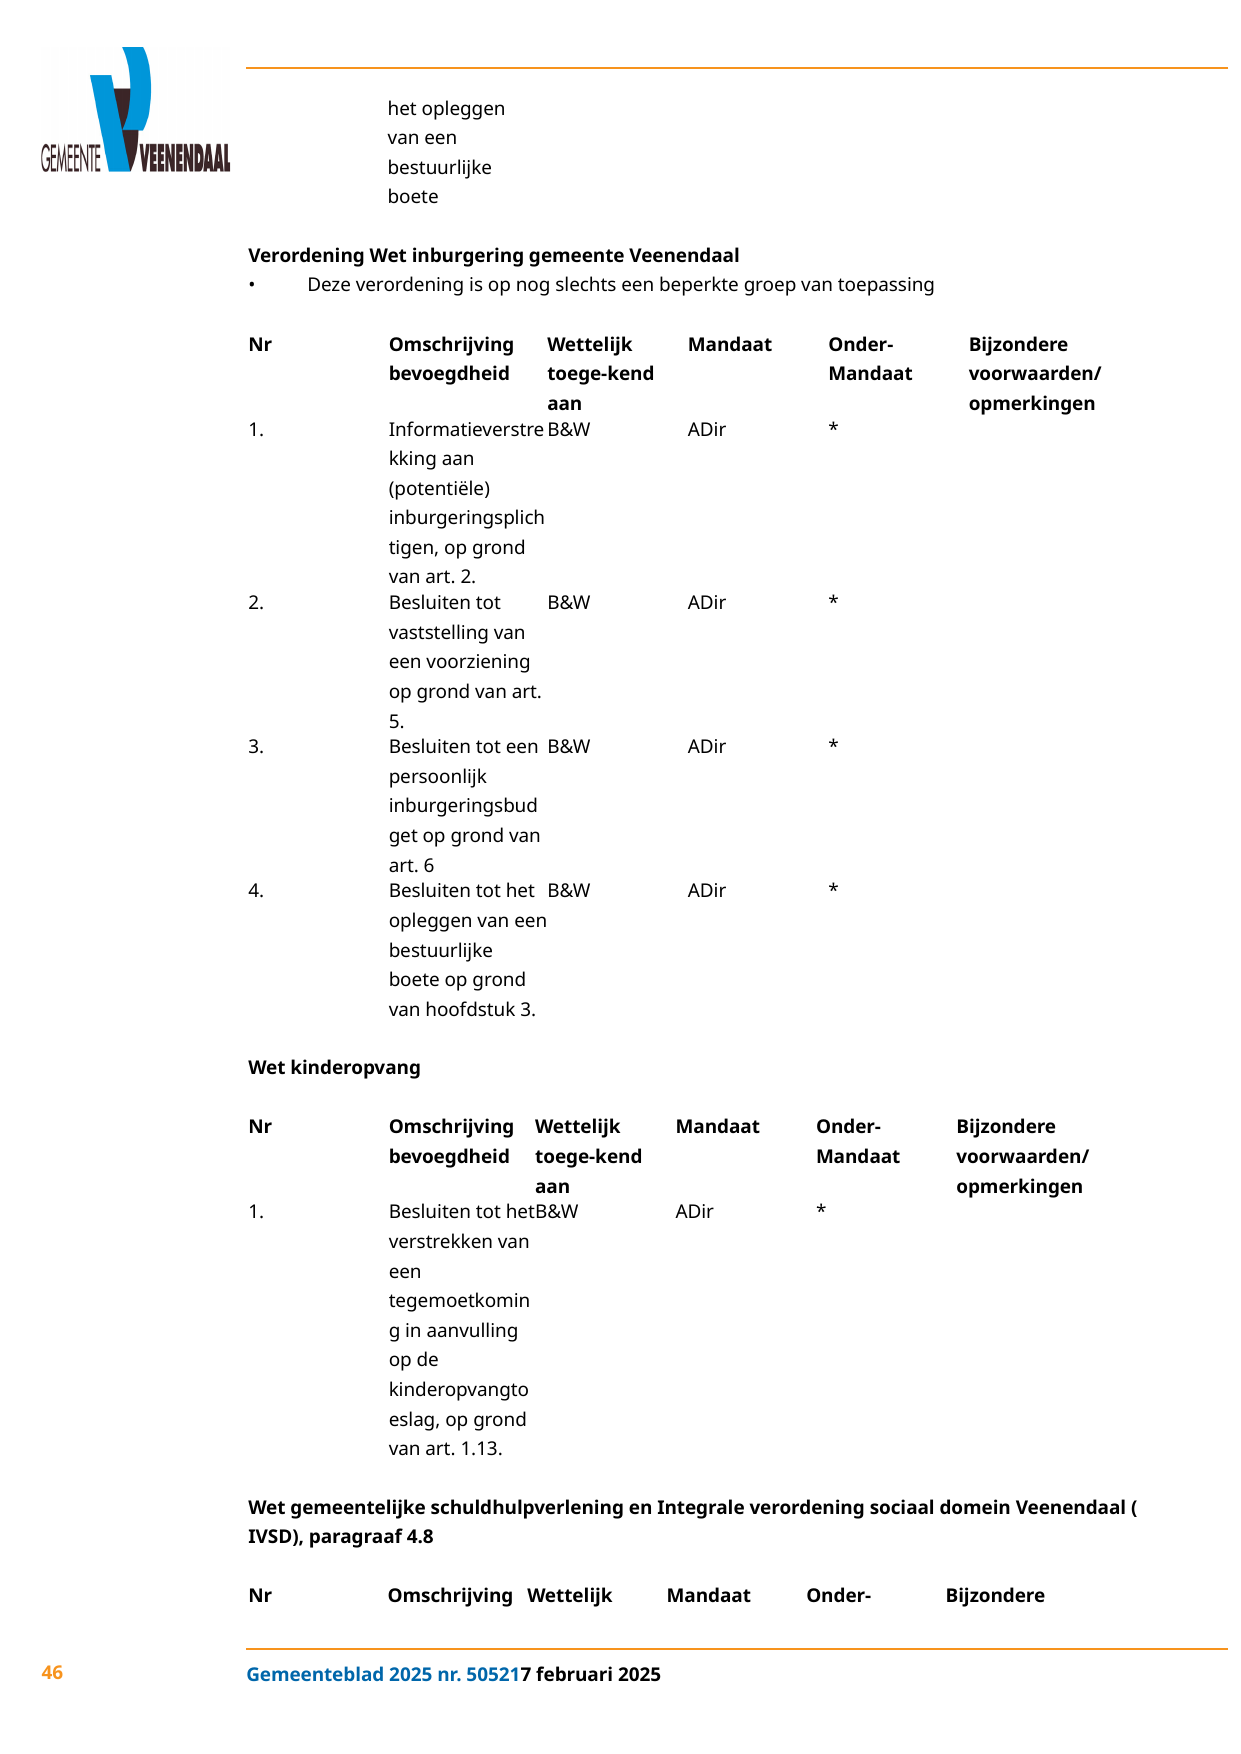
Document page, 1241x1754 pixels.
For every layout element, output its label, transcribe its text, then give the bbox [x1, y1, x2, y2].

table_cell [666, 95, 806, 209]
table_cell Besluiten tot het opleggen van een bestuurlijke boete op grond van hoofdstuk 3. [389, 878, 547, 1022]
table_header Bijzondere [945, 1583, 1152, 1608]
text Verordening Wet inburgering gemeente Veenendaal [248, 242, 1152, 268]
table_cell B&W [547, 590, 688, 733]
table_cell [969, 734, 1152, 878]
table_cell B&W [547, 416, 688, 589]
table_cell [969, 878, 1152, 1022]
table_header Wettelijk toege-kend aan [547, 331, 688, 416]
table_header Nr [248, 1583, 387, 1608]
table_cell 4. [248, 878, 388, 1022]
text Wet kinderopvang [248, 1054, 1152, 1080]
table_cell Besluiten tot een persoonlijk inburgeringsbudget op grond van art. 6 [389, 734, 547, 878]
table_cell ADir [675, 1199, 816, 1461]
table_cell [248, 95, 387, 209]
table_cell Besluiten tot het verstrekken van een tegemoetkoming in aanvulling op de kinderopvangtoeslag, op grond van art. 1.13. [389, 1199, 535, 1461]
table_cell ADir [688, 878, 828, 1022]
table_header Mandaat [666, 1583, 806, 1608]
table_cell [956, 1199, 1152, 1461]
table_cell B&W [535, 1199, 675, 1461]
table_cell ADir [688, 734, 828, 878]
table_header Bijzondere voorwaarden/ opmerkingen [969, 331, 1152, 416]
picture [123, 47, 231, 172]
table_cell ADir [688, 416, 828, 589]
table_cell 1. [248, 1199, 388, 1461]
table_cell [945, 95, 1152, 209]
table_cell [969, 590, 1152, 733]
table_header Mandaat [675, 1114, 816, 1199]
table_header Onder- Mandaat [816, 1114, 956, 1199]
table_cell 3. [248, 734, 388, 878]
table_header Omschrijving bevoegdheid [389, 331, 547, 416]
table_cell Besluiten tot vaststelling van een voorziening op grond van art. 5. [389, 590, 547, 733]
table_cell * [816, 1199, 956, 1461]
table_cell het opleggen van een bestuurlijke boete [388, 95, 527, 209]
table_header Onder- Mandaat [828, 331, 968, 416]
table_cell ADir [688, 590, 828, 733]
table_cell Informatieverstrekking aan (potentiële) inburgeringsplichtigen, op grond van art. 2. [389, 416, 547, 589]
table_header Omschrijving bevoegdheid [389, 1114, 535, 1199]
table_header Wettelijk [527, 1583, 666, 1608]
text Wet gemeentelijke schuldhulpverlening en Integrale verordening sociaal domein Veenendaal ( IVSD), paragraaf 4.8 [248, 1494, 1152, 1549]
table_cell * [828, 416, 968, 589]
table_cell [527, 95, 666, 209]
table_header Omschrijving [388, 1583, 527, 1608]
table_cell * [828, 878, 968, 1022]
table_cell 1. [248, 416, 388, 589]
table_header Nr [248, 1114, 388, 1199]
table_cell [806, 95, 945, 209]
table_cell * [828, 590, 968, 733]
table_cell [969, 416, 1152, 589]
table_cell B&W [547, 878, 688, 1022]
table_cell * [828, 734, 968, 878]
table_cell 2. [248, 590, 388, 733]
table_header Nr [248, 331, 388, 416]
table_header Wettelijk toege-kend aan [535, 1114, 675, 1199]
table_cell B&W [547, 734, 688, 878]
picture [41, 47, 130, 172]
list Deze verordening is op nog slechts een beperkte groep van toepassing [248, 272, 1152, 297]
table_header Onder- [806, 1583, 945, 1608]
table_header Mandaat [688, 331, 828, 416]
table_header Bijzondere voorwaarden/ opmerkingen [956, 1114, 1152, 1199]
